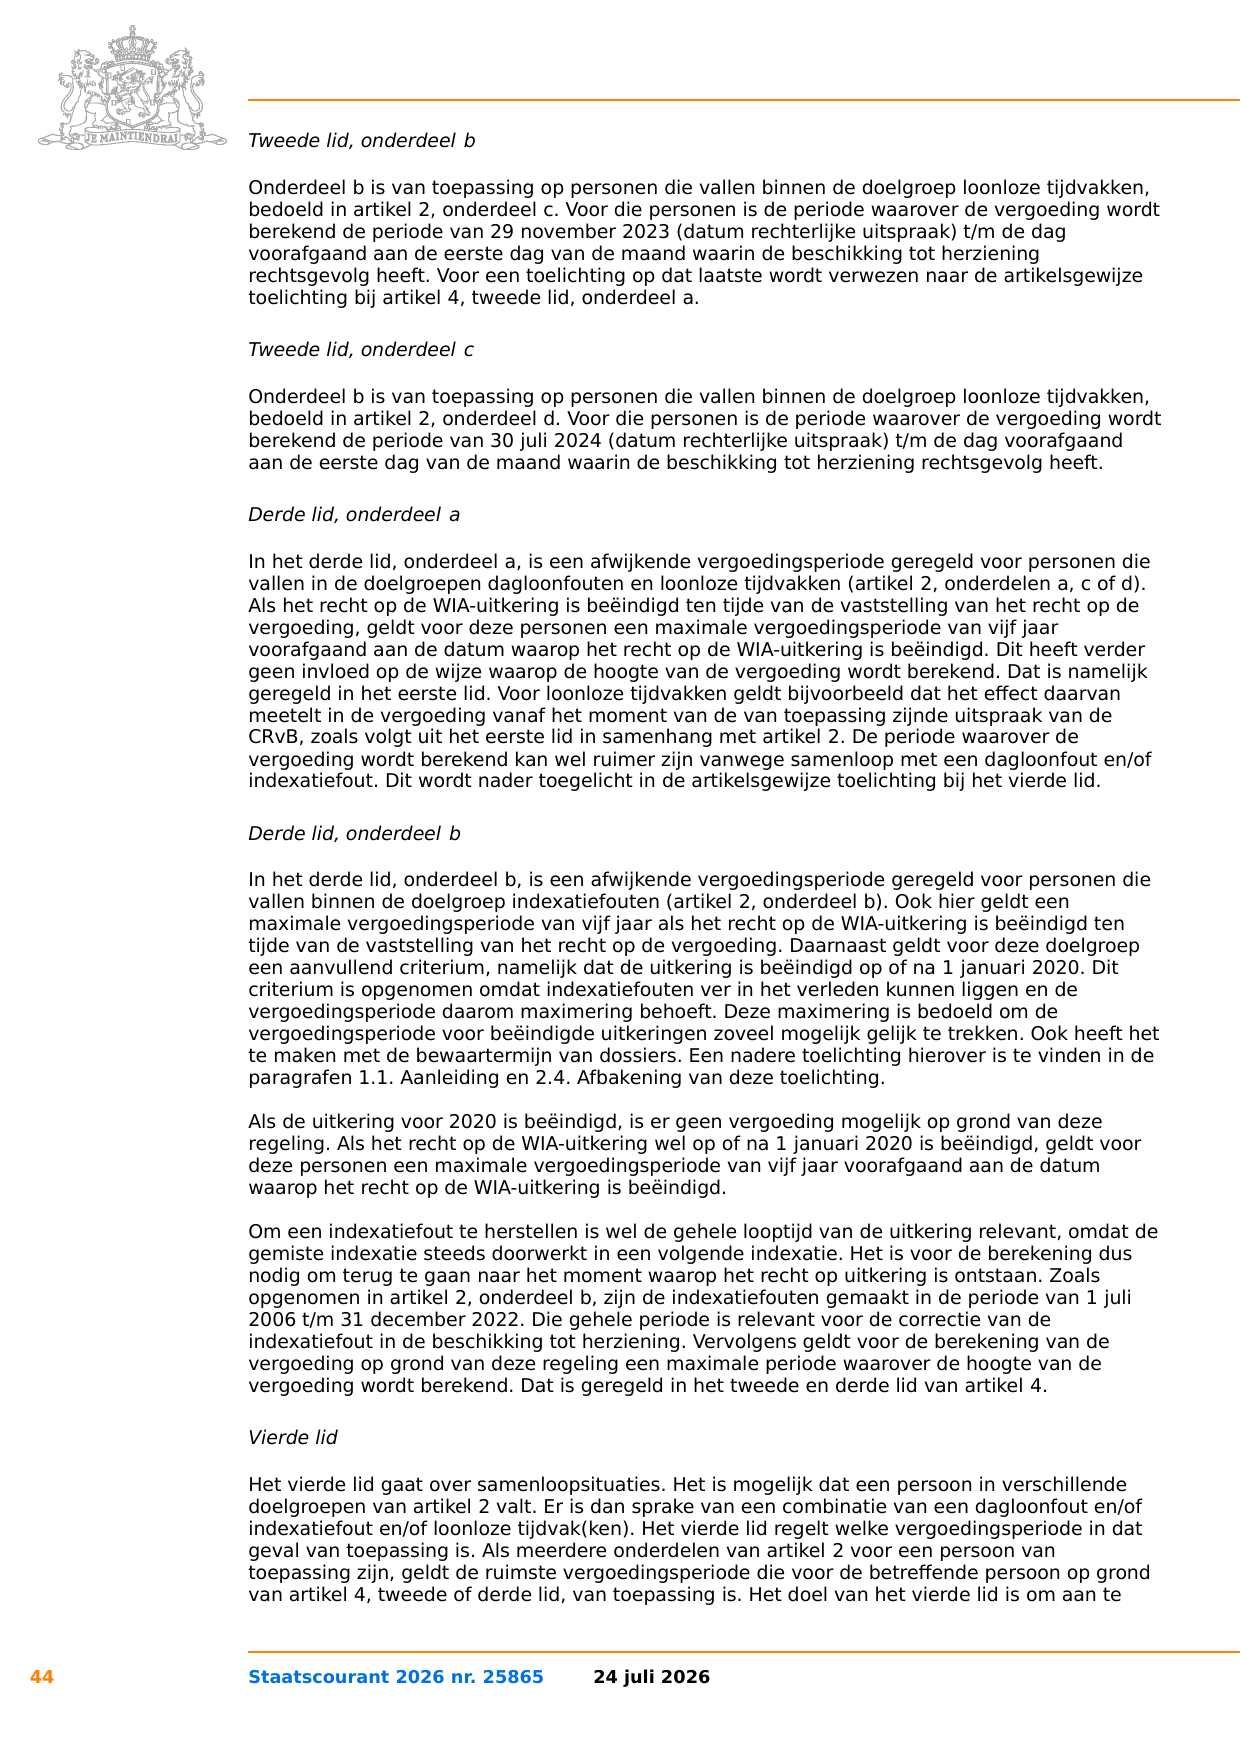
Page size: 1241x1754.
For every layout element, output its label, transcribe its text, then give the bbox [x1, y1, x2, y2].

subtitle Derde lid, onderdeel a [248, 504, 1163, 526]
picture [38, 25, 227, 150]
text In het derde lid, onderdeel b, is een afwijkende vergoedingsperiode geregeld voor personen die vallen binnen de doelgroep indexatiefouten (artikel 2, onderdeel b). Ook hier geldt een maximale vergoedingsperiode van vijf jaar als het recht op de WIA-uitkering is beëindigd ten tijde van de vaststelling van het recht op de vergoeding. Daarnaast geldt voor deze doelgroep een aanvullend criterium, namelijk dat de uitkering is beëindigd op of na 1 januari 2020. Dit criterium is opgenomen omdat indexatiefouten ver in het verleden kunnen liggen en de vergoedingsperiode daarom maximering behoeft. Deze maximering is bedoeld om de vergoedingsperiode voor beëindigde uitkeringen zoveel mogelijk gelijk te trekken. Ook heeft het te maken met de bewaartermijn van dossiers. Een nadere toelichting hierover is te vinden in de paragrafen 1.1. Aanleiding en 2.4. Afbakening van deze toelichting. [248, 869, 1163, 1089]
subtitle Vierde lid [248, 1427, 1163, 1449]
subtitle Tweede lid, onderdeel c [248, 339, 1163, 361]
text Het vierde lid gaat over samenloopsituaties. Het is mogelijk dat een persoon in verschillende doelgroepen van artikel 2 valt. Er is dan sprake van een combinatie van een dagloonfout en/of indexatiefout en/of loonloze tijdvak(ken). Het vierde lid regelt welke vergoedingsperiode in dat geval van toepassing is. Als meerdere onderdelen van artikel 2 voor een persoon van toepassing zijn, geldt de ruimste vergoedingsperiode die voor de betreffende persoon op grond van artikel 4, tweede of derde lid, van toepassing is. Het doel van het vierde lid is om aan te [248, 1474, 1163, 1606]
text Als de uitkering voor 2020 is beëindigd, is er geen vergoeding mogelijk op grond van deze regeling. Als het recht op de WIA-uitkering wel op of na 1 januari 2020 is beëindigd, geldt voor deze personen een maximale vergoedingsperiode van vijf jaar voorafgaand aan de datum waarop het recht op de WIA-uitkering is beëindigd. [248, 1111, 1163, 1199]
text In het derde lid, onderdeel a, is een afwijkende vergoedingsperiode geregeld voor personen die vallen in de doelgroepen dagloonfouten en loonloze tijdvakken (artikel 2, onderdelen a, c of d). Als het recht op de WIA-uitkering is beëindigd ten tijde van de vaststelling van het recht op de vergoeding, geldt voor deze personen een maximale vergoedingsperiode van vijf jaar voorafgaand aan de datum waarop het recht op de WIA-uitkering is beëindigd. Dit heeft verder geen invloed op de wijze waarop de hoogte van de vergoeding wordt berekend. Dat is namelijk geregeld in het eerste lid. Voor loonloze tijdvakken geldt bijvoorbeeld dat het effect daarvan meetelt in de vergoeding vanaf het moment van de van toepassing zijnde uitspraak van de CRvB, zoals volgt uit het eerste lid in samenhang met artikel 2. De periode waarover de vergoeding wordt berekend kan wel ruimer zijn vanwege samenloop met een dagloonfout en/of indexatiefout. Dit wordt nader toegelicht in de artikelsgewijze toelichting bij het vierde lid. [248, 551, 1163, 792]
subtitle Derde lid, onderdeel b [248, 822, 1163, 844]
text Om een indexatiefout te herstellen is wel de gehele looptijd van de uitkering relevant, omdat de gemiste indexatie steeds doorwerkt in een volgende indexatie. Het is voor de berekening dus nodig om terug te gaan naar het moment waarop het recht op uitkering is ontstaan. Zoals opgenomen in artikel 2, onderdeel b, zijn de indexatiefouten gemaakt in de periode van 1 juli 2006 t/m 31 december 2022. Die gehele periode is relevant voor de correctie van de indexatiefout in de beschikking tot herziening. Vervolgens geldt voor de berekening van de vergoeding op grond van deze regeling een maximale periode waarover de hoogte van de vergoeding wordt berekend. Dat is geregeld in het tweede en derde lid van artikel 4. [248, 1221, 1163, 1397]
text Onderdeel b is van toepassing op personen die vallen binnen de doelgroep loonloze tijdvakken, bedoeld in artikel 2, onderdeel c. Voor die personen is de periode waarover de vergoeding wordt berekend de periode van 29 november 2023 (datum rechterlijke uitspraak) t/m de dag voorafgaand aan de eerste dag van de maand waarin de beschikking tot herziening rechtsgevolg heeft. Voor een toelichting op dat laatste wordt verwezen naar de artikelsgewijze toelichting bij artikel 4, tweede lid, onderdeel a. [248, 177, 1163, 309]
subtitle Tweede lid, onderdeel b [248, 130, 1163, 152]
text Onderdeel b is van toepassing op personen die vallen binnen de doelgroep loonloze tijdvakken, bedoeld in artikel 2, onderdeel d. Voor die personen is de periode waarover de vergoeding wordt berekend de periode van 30 juli 2024 (datum rechterlijke uitspraak) t/m de dag voorafgaand aan de eerste dag van de maand waarin de beschikking tot herziening rechtsgevolg heeft. [248, 386, 1163, 474]
